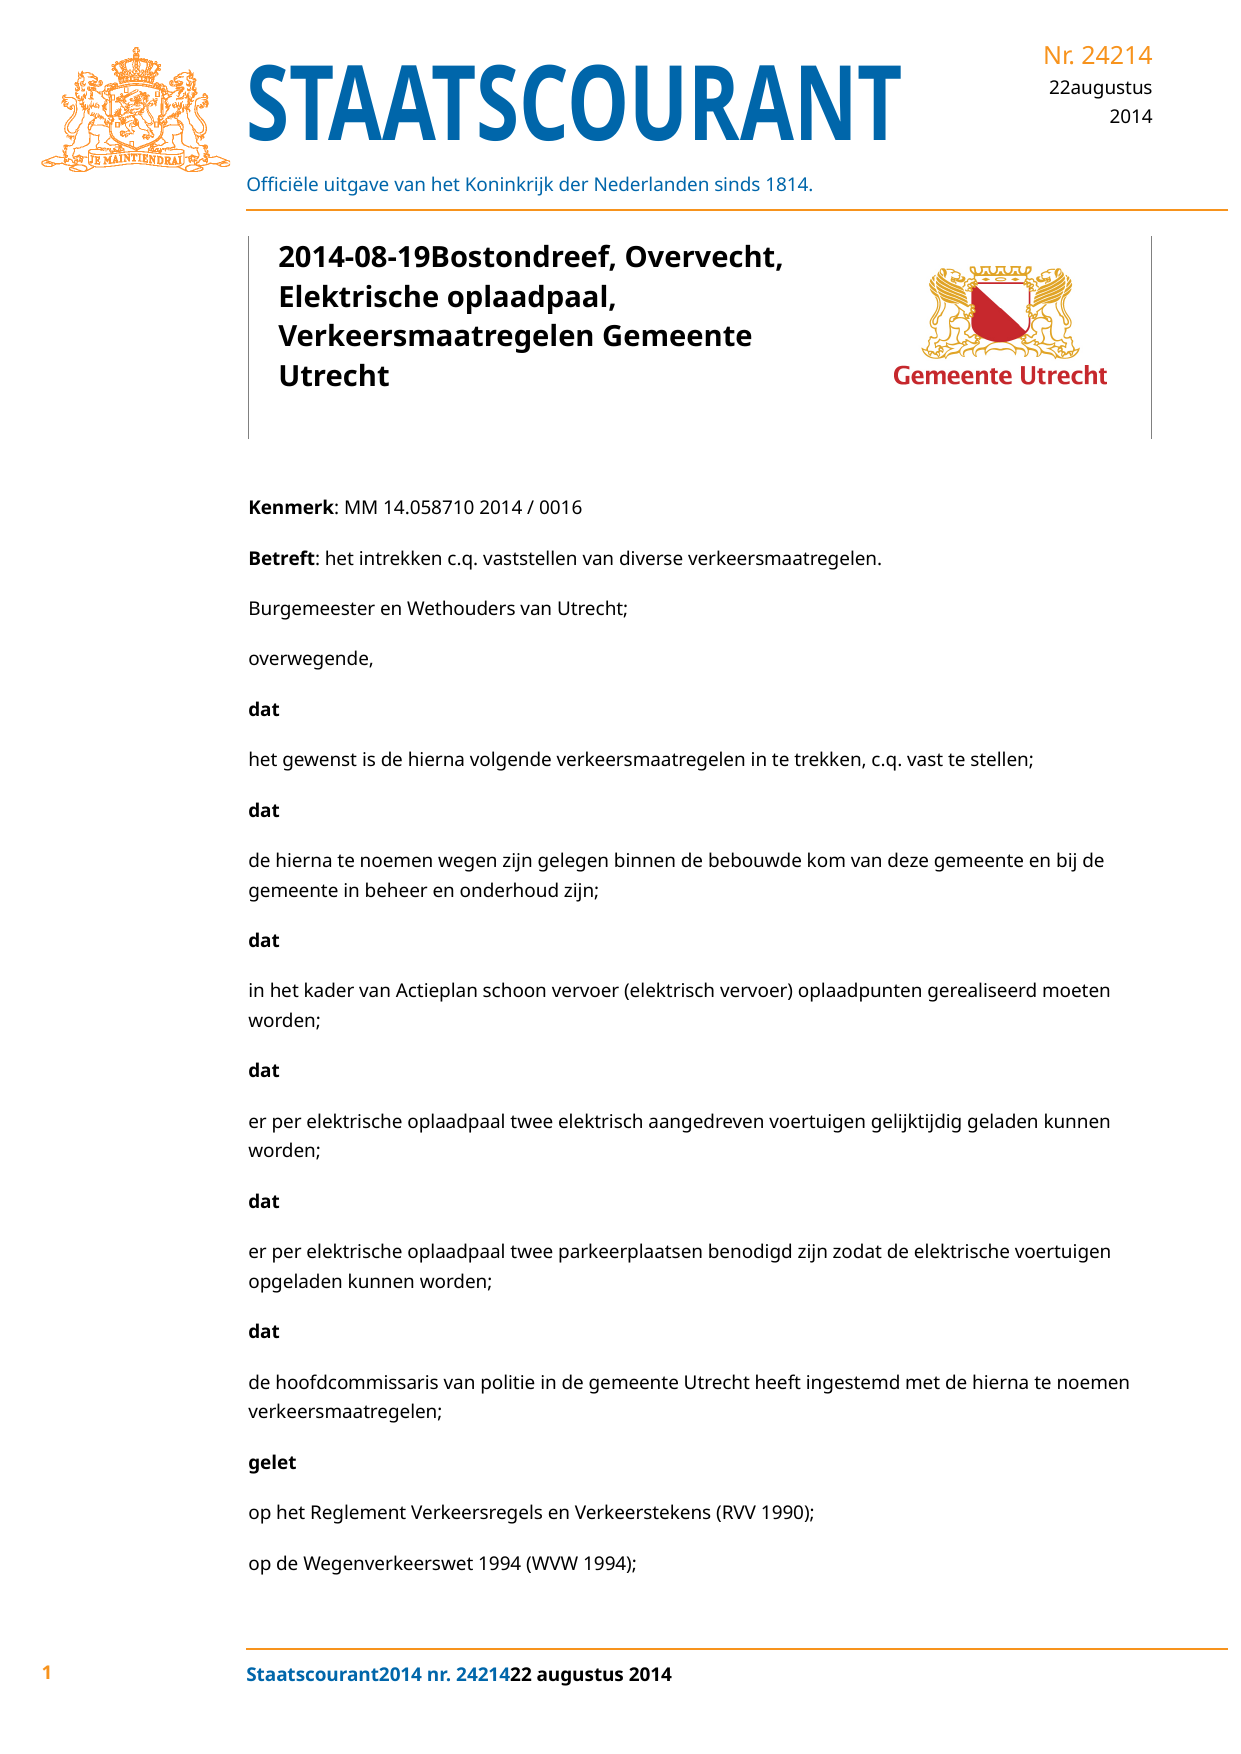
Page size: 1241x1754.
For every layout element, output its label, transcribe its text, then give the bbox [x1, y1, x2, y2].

text op het Reglement Verkeersregels en Verkeerstekens (RVV 1990); [248, 1499, 1152, 1525]
table_header 2014-08-19Bostondreef, Overvecht, Elektrische oplaadpaal, Verkeersmaatregelen Gemeente Utrecht [249, 236, 850, 439]
text Burgemeester en Wethouders van Utrecht; [248, 595, 1152, 621]
text Kenmerk: MM 14.058710 2014 / 0016 [248, 494, 1152, 520]
picture [882, 236, 1119, 414]
text dat [248, 1188, 1152, 1214]
text overwegende, [248, 646, 1152, 671]
table_header [850, 236, 1151, 439]
text Betreft: het intrekken c.q. vaststellen van diverse verkeersmaatregelen. [248, 545, 1152, 571]
text er per elektrische oplaadpaal twee elektrisch aangedreven voertuigen gelijktijdig geladen kunnen worden; [248, 1108, 1152, 1163]
text dat [248, 927, 1152, 953]
text dat [248, 696, 1152, 722]
text op de Wegenverkeerswet 1994 (WVW 1994); [248, 1550, 1152, 1576]
text gelet [248, 1449, 1152, 1475]
text dat [248, 797, 1152, 823]
text dat [248, 1318, 1152, 1344]
text dat [248, 1058, 1152, 1083]
text het gewenst is de hierna volgende verkeersmaatregelen in te trekken, c.q. vast te stellen; [248, 746, 1152, 772]
text in het kader van Actieplan schoon vervoer (elektrisch vervoer) oplaadpunten gerealiseerd moeten worden; [248, 978, 1152, 1033]
picture [41, 47, 231, 172]
text er per elektrische oplaadpaal twee parkeerplaatsen benodigd zijn zodat de elektrische voertuigen opgeladen kunnen worden; [248, 1238, 1152, 1294]
text de hoofdcommissaris van politie in de gemeente Utrecht heeft ingestemd met de hierna te noemen verkeersmaatregelen; [248, 1369, 1152, 1424]
text de hierna te noemen wegen zijn gelegen binnen de bebouwde kom van deze gemeente en bij de gemeente in beheer en onderhoud zijn; [248, 847, 1152, 903]
